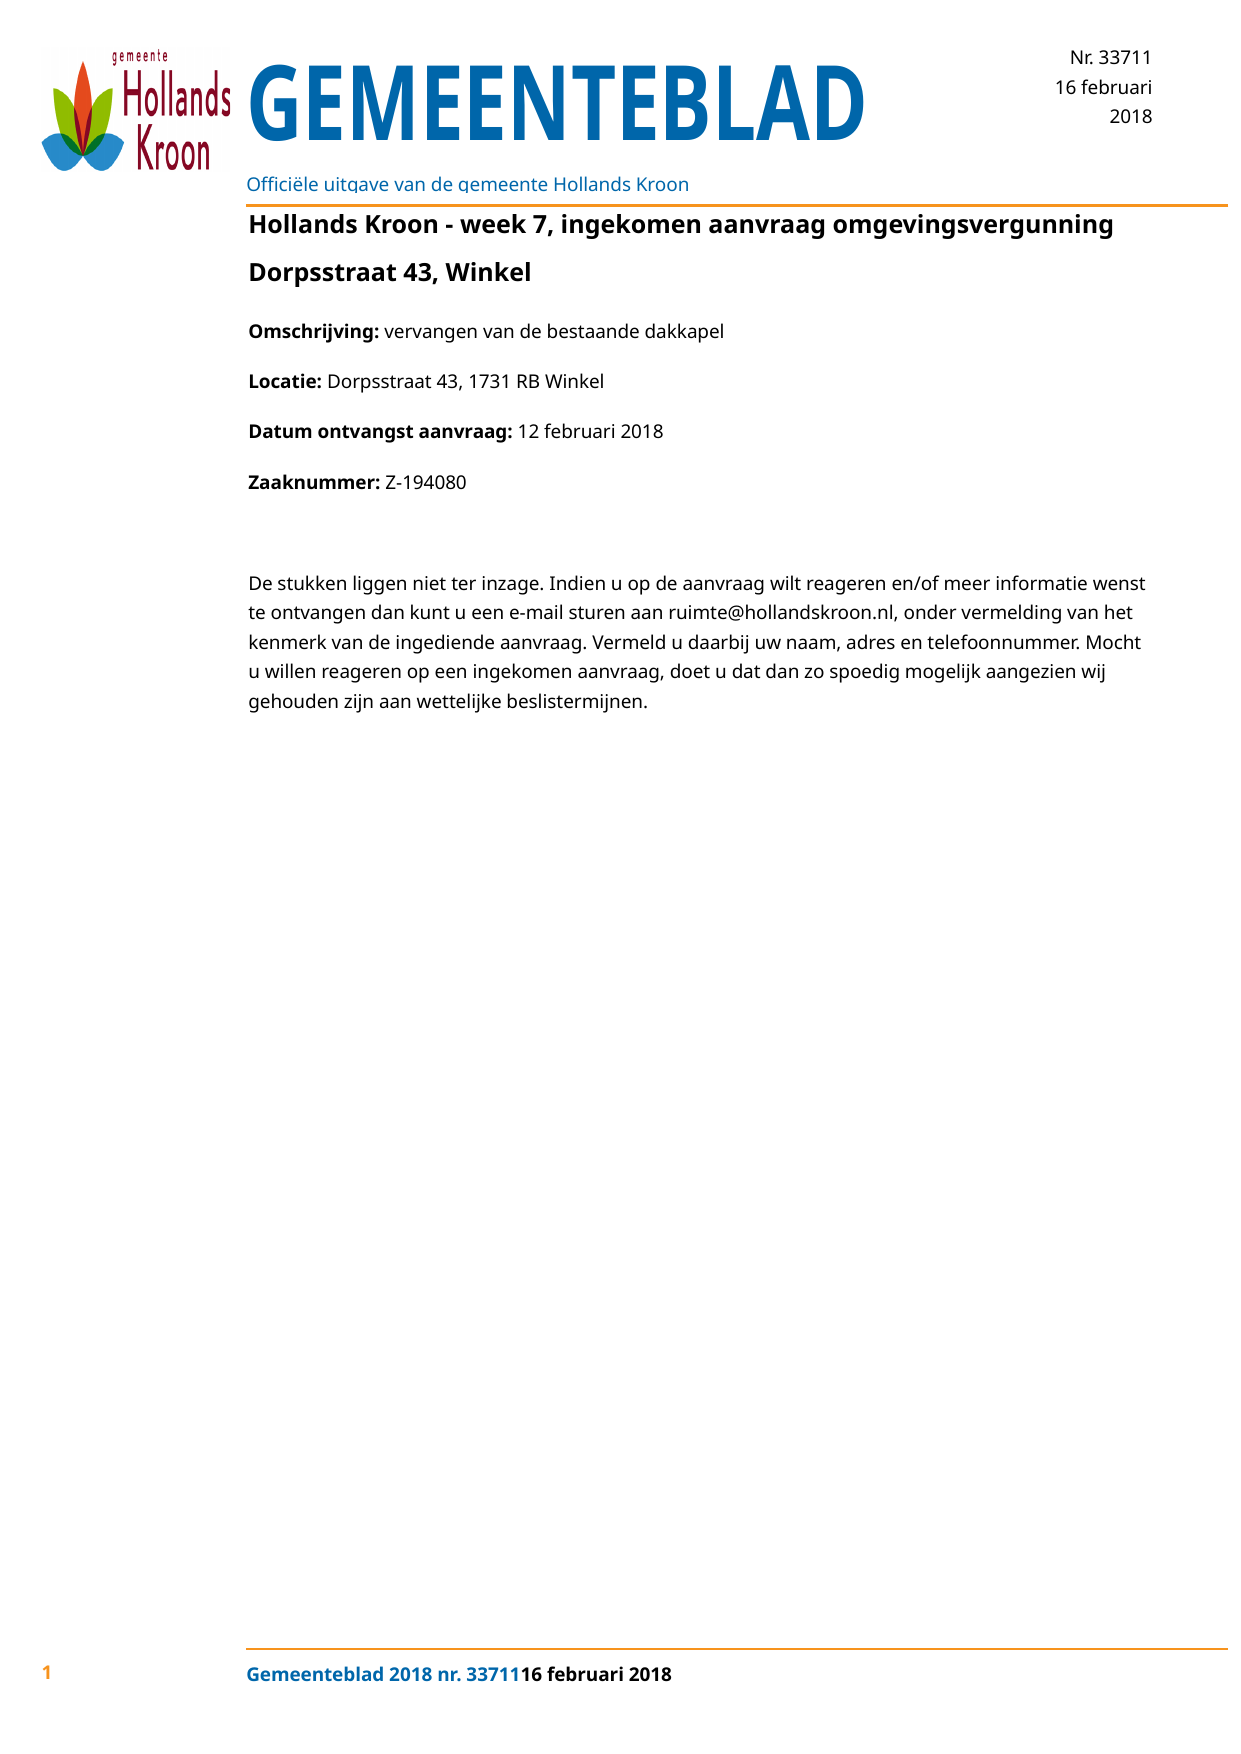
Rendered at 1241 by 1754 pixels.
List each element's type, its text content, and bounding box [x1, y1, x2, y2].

text De stukken liggen niet ter inzage. Indien u op de aanvraag wilt reageren en/of meer informatie wenst te ontvangen dan kunt u een e-mail sturen aan ruimte@hollandskroon.nl, onder vermelding van het kenmerk van de ingediende aanvraag. Vermeld u daarbij uw naam, adres en telefoonnummer. Mocht u willen reageren op een ingekomen aanvraag, doet u dat dan zo spoedig mogelijk aangezien wij gehouden zijn aan wettelijke beslistermijnen. [248, 570, 1152, 714]
picture [41, 47, 231, 172]
text Hollands Kroon - week 7, ingekomen aanvraag omgevingsvergunning Dorpsstraat 43, Winkel [248, 207, 1152, 288]
text Datum ontvangst aanvraag: 12 februari 2018 [248, 419, 1152, 444]
text Zaaknummer: Z-194080 [248, 469, 1152, 495]
text Omschrijving: vervangen van de bestaande dakkapel [248, 318, 1152, 344]
text Locatie: Dorpsstraat 43, 1731 RB Winkel [248, 368, 1152, 394]
